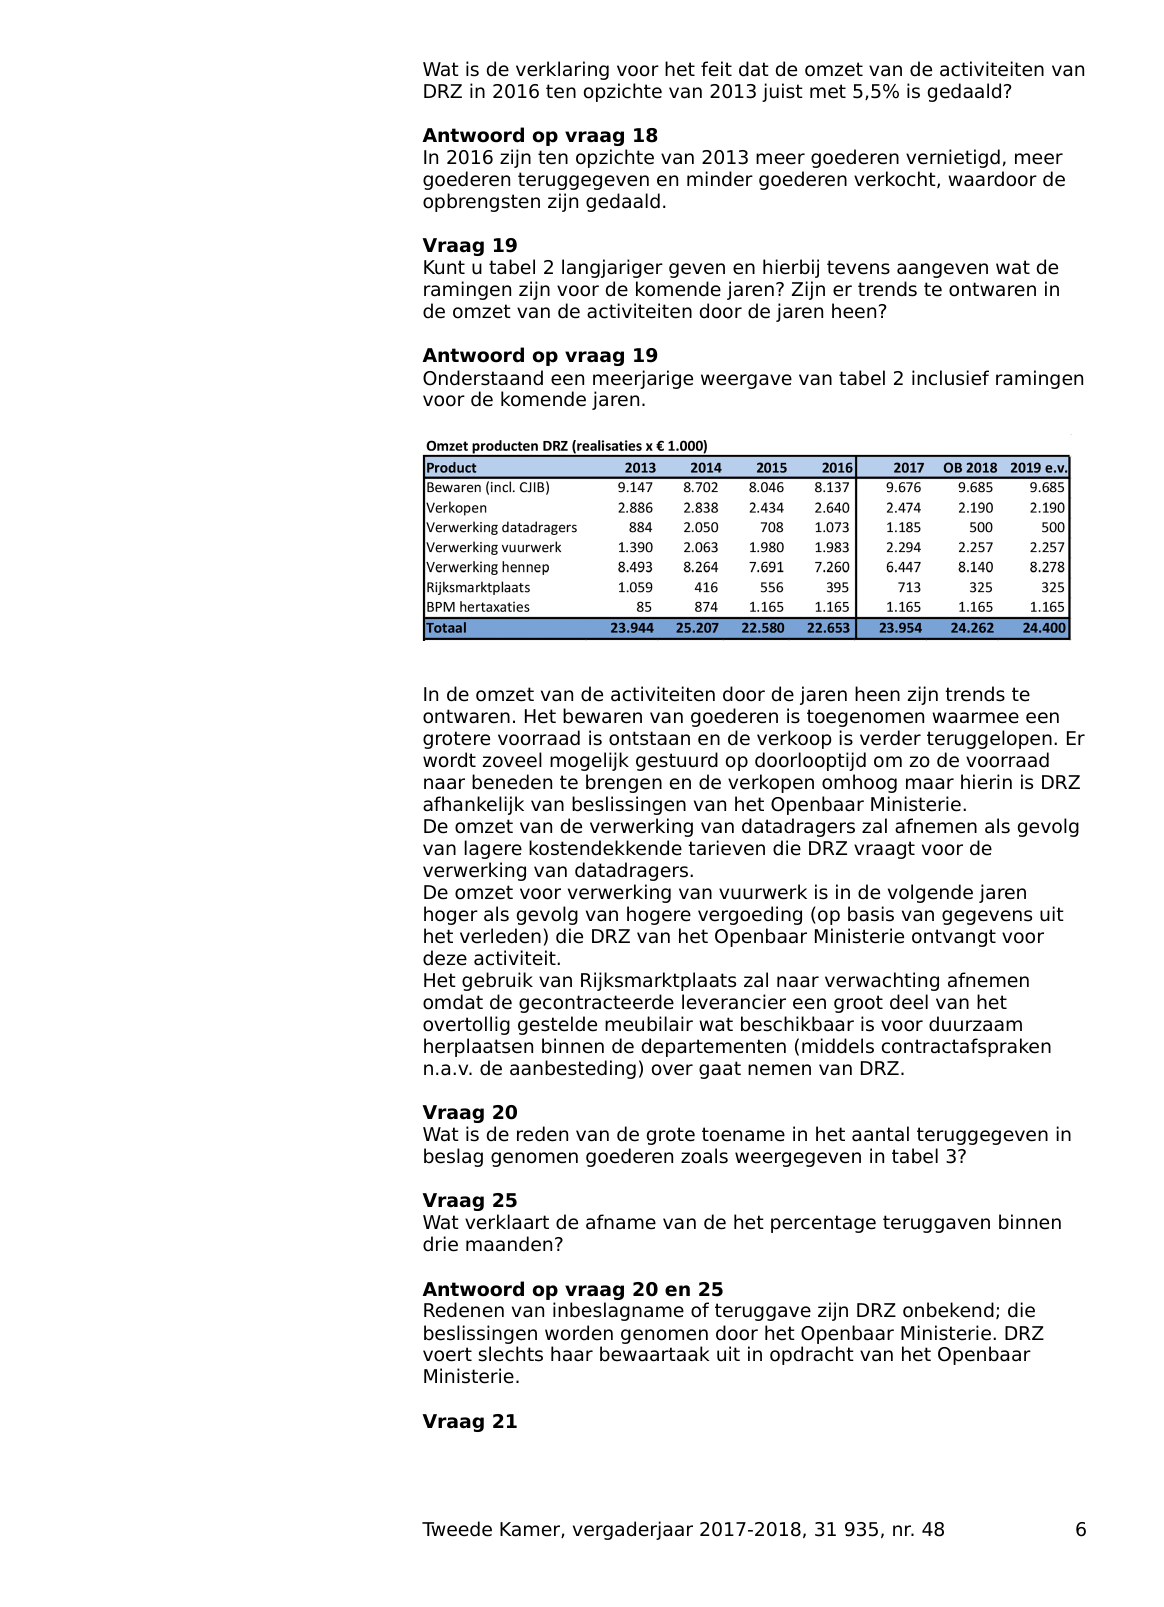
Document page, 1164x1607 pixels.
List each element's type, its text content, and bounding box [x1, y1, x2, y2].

text Kunt u tabel 2 langjariger geven en hierbij tevens aangeven wat de ramingen zijn voor de komende jaren? Zijn er trends te ontwaren in de omzet van de activiteiten door de jaren heen? [422, 257, 1087, 323]
text Antwoord op vraag 20 en 25 [422, 1278, 1087, 1300]
text Antwoord op vraag 19 [422, 345, 1087, 367]
text Redenen van inbeslagname of teruggave zijn DRZ onbekend; die beslissingen worden genomen door het Openbaar Ministerie. DRZ voert slechts haar bewaartaak uit in opdracht van het Openbaar Ministerie. [422, 1300, 1087, 1388]
text In 2016 zijn ten opzichte van 2013 meer goederen vernietigd, meer goederen teruggegeven en minder goederen verkocht, waardoor de opbrengsten zijn gedaald. [422, 147, 1087, 213]
text Vraag 25 [422, 1190, 1087, 1212]
text Wat is de verklaring voor het feit dat de omzet van de activiteiten van DRZ in 2016 ten opzichte van 2013 juist met 5,5% is gedaald? [422, 59, 1087, 103]
text Wat verklaart de afname van de het percentage teruggaven binnen drie maanden? [422, 1212, 1087, 1256]
text De omzet voor verwerking van vuurwerk is in de volgende jaren hoger als gevolg van hogere vergoeding (op basis van gegevens uit het verleden) die DRZ van het Openbaar Ministerie ontvangt voor deze activiteit. [422, 882, 1087, 970]
text Wat is de reden van de grote toename in het aantal teruggegeven in beslag genomen goederen zoals weergegeven in tabel 3? [422, 1124, 1087, 1168]
text De omzet van de verwerking van datadragers zal afnemen als gevolg van lagere kostendekkende tarieven die DRZ vraagt voor de verwerking van datadragers. [422, 816, 1087, 882]
picture [422, 433, 1072, 641]
text Vraag 19 [422, 235, 1087, 257]
text Onderstaand een meerjarige weergave van tabel 2 inclusief ramingen voor de komende jaren. [422, 367, 1087, 411]
text In de omzet van de activiteiten door de jaren heen zijn trends te ontwaren. Het bewaren van goederen is toegenomen waarmee een grotere voorraad is ontstaan en de verkoop is verder teruggelopen. Er wordt zoveel mogelijk gestuurd op doorlooptijd om zo de voorraad naar beneden te brengen en de verkopen omhoog maar hierin is DRZ afhankelijk van beslissingen van het Openbaar Ministerie. [422, 684, 1087, 816]
text Vraag 20 [422, 1102, 1087, 1124]
text Vraag 21 [422, 1411, 1087, 1432]
text Antwoord op vraag 18 [422, 125, 1087, 147]
text Het gebruik van Rijksmarktplaats zal naar verwachting afnemen omdat de gecontracteerde leverancier een groot deel van het overtollig gestelde meubilair wat beschikbaar is voor duurzaam herplaatsen binnen de departementen (middels contractafspraken n.a.v. de aanbesteding) over gaat nemen van DRZ. [422, 970, 1087, 1080]
